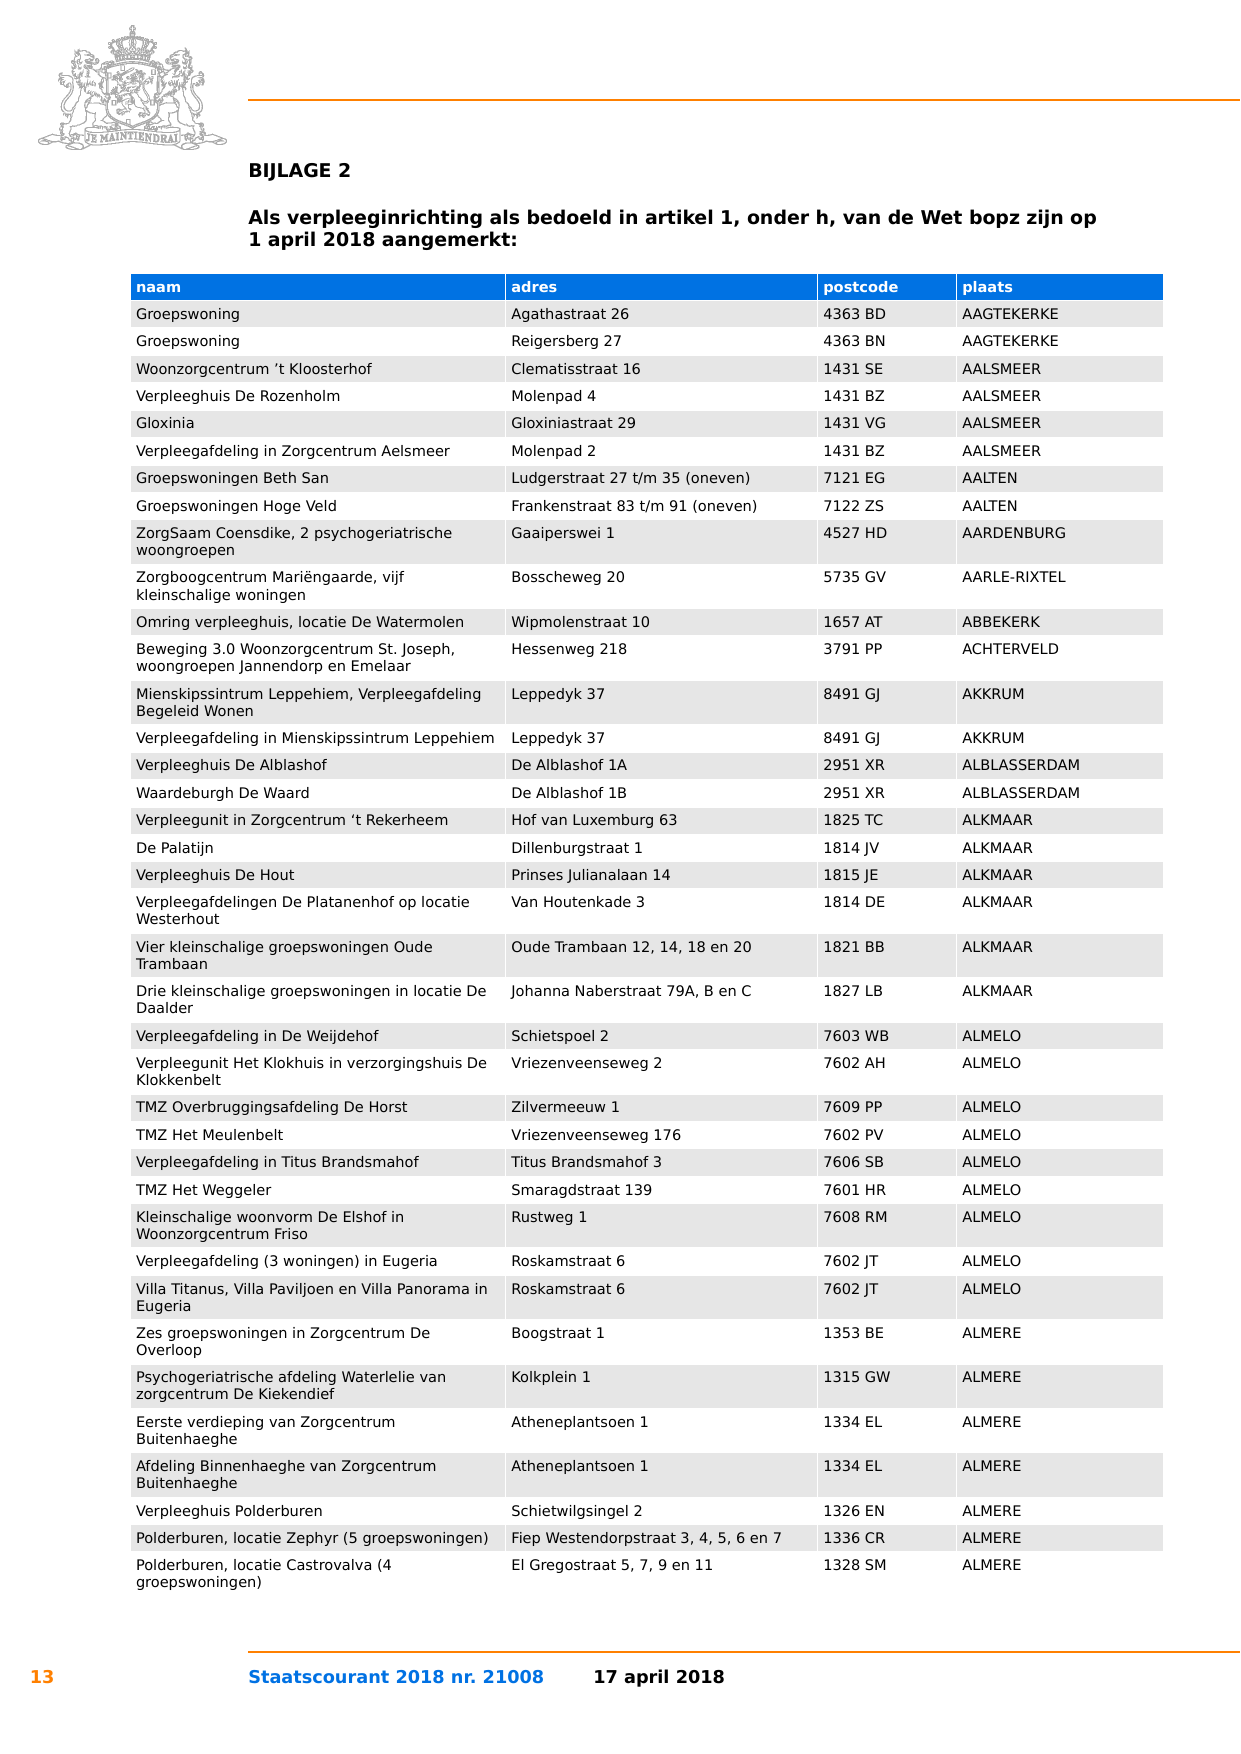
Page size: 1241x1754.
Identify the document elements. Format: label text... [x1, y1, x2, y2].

table_cell Gloxinia [131, 411, 505, 437]
table_cell AARLE-RIXTEL [957, 565, 1163, 608]
table_cell Waardeburgh De Waard [131, 780, 505, 806]
table_cell 7608 RM [818, 1204, 956, 1247]
table_cell 1431 BZ [818, 383, 956, 410]
table_cell 1821 BB [818, 934, 956, 977]
table_cell 1334 EL [818, 1453, 956, 1497]
table_cell ALKMAAR [957, 835, 1163, 861]
table_cell TMZ Het Weggeler [131, 1177, 505, 1203]
table_cell ACHTERVELD [957, 636, 1163, 680]
table_cell Omring verpleeghuis, locatie De Watermolen [131, 609, 505, 635]
table_cell Agathastraat 26 [506, 301, 817, 327]
table_cell Hessenweg 218 [506, 636, 817, 680]
table_cell Roskamstraat 6 [506, 1276, 817, 1319]
table_cell 1657 AT [818, 609, 956, 635]
table_cell Verpleeghuis De Hout [131, 862, 505, 888]
table_header naam [131, 274, 505, 300]
table_cell Groepswoning [131, 301, 505, 327]
table_cell El Gregostraat 5, 7, 9 en 11 [506, 1553, 817, 1596]
table_cell Polderburen, locatie Zephyr (5 groepswoningen) [131, 1525, 505, 1551]
table_cell ALMERE [957, 1453, 1163, 1497]
table_cell 7602 AH [818, 1050, 956, 1093]
table_cell ALMELO [957, 1050, 1163, 1093]
table_cell 7602 PV [818, 1122, 956, 1148]
table_cell Oude Trambaan 12, 14, 18 en 20 [506, 934, 817, 977]
table_cell Atheneplantsoen 1 [506, 1453, 817, 1497]
table_cell Verpleegafdeling in Mienskipssintrum Leppehiem [131, 725, 505, 752]
table_cell Gloxiniastraat 29 [506, 411, 817, 437]
table_cell AALSMEER [957, 356, 1163, 382]
table_cell Vriezenveenseweg 176 [506, 1122, 817, 1148]
table_cell 5735 GV [818, 565, 956, 608]
table_cell ALMELO [957, 1023, 1163, 1049]
table_cell ALKMAAR [957, 862, 1163, 888]
table_cell Schietspoel 2 [506, 1023, 817, 1049]
table_cell 1334 EL [818, 1409, 956, 1452]
table_cell Verpleeghuis Polderburen [131, 1498, 505, 1524]
table_cell 8491 GJ [818, 725, 956, 752]
table_cell Ludgerstraat 27 t/m 35 (oneven) [506, 466, 817, 492]
table_cell ALMERE [957, 1409, 1163, 1452]
table_cell Groepswoning [131, 329, 505, 355]
table_cell AAGTEKERKE [957, 301, 1163, 327]
table_cell ALKMAAR [957, 934, 1163, 977]
table_cell 2951 XR [818, 753, 956, 779]
table_cell Atheneplantsoen 1 [506, 1409, 817, 1452]
table_cell 3791 PP [818, 636, 956, 680]
table_cell ZorgSaam Coensdike, 2 psychogeriatrische woongroepen [131, 520, 505, 564]
table_cell Bosscheweg 20 [506, 565, 817, 608]
table_cell 1315 GW [818, 1365, 956, 1408]
table_header postcode [818, 274, 956, 300]
table_cell Vier kleinschalige groepswoningen Oude Trambaan [131, 934, 505, 977]
table_cell Verpleegafdeling in Zorgcentrum Aelsmeer [131, 438, 505, 464]
table_header plaats [957, 274, 1163, 300]
table_cell Groepswoningen Beth San [131, 466, 505, 492]
table_cell 1815 JE [818, 862, 956, 888]
table_cell AKKRUM [957, 725, 1163, 752]
table_cell Psychogeriatrische afdeling Waterlelie van zorgcentrum De Kiekendief [131, 1365, 505, 1408]
table_cell Mienskipssintrum Leppehiem, Verpleegafdeling Begeleid Wonen [131, 681, 505, 724]
table_cell Zes groepswoningen in Zorgcentrum De Overloop [131, 1320, 505, 1363]
table_cell ALMERE [957, 1498, 1163, 1524]
table_cell Boogstraat 1 [506, 1320, 817, 1363]
table_cell Fiep Westendorpstraat 3, 4, 5, 6 en 7 [506, 1525, 817, 1551]
table_cell Hof van Luxemburg 63 [506, 808, 817, 834]
table_cell ALMELO [957, 1276, 1163, 1319]
table_cell 7602 JT [818, 1276, 956, 1319]
table_cell 7601 HR [818, 1177, 956, 1203]
table_cell Frankenstraat 83 t/m 91 (oneven) [506, 493, 817, 519]
table_cell ALKMAAR [957, 808, 1163, 834]
table_cell Zorgboogcentrum Mariëngaarde, vijf kleinschalige woningen [131, 565, 505, 608]
table_cell 1431 VG [818, 411, 956, 437]
table_cell ALBLASSERDAM [957, 753, 1163, 779]
table_cell Smaragdstraat 139 [506, 1177, 817, 1203]
table_cell Verpleegafdeling (3 woningen) in Eugeria [131, 1249, 505, 1275]
table_cell 4527 HD [818, 520, 956, 564]
table_cell ALMELO [957, 1249, 1163, 1275]
table_cell 1814 DE [818, 890, 956, 933]
table_cell AALSMEER [957, 383, 1163, 410]
table_cell 7606 SB [818, 1149, 956, 1176]
table_cell 1431 SE [818, 356, 956, 382]
table_cell ALMERE [957, 1320, 1163, 1363]
table_cell Drie kleinschalige groepswoningen in locatie De Daalder [131, 978, 505, 1022]
table_cell ALKMAAR [957, 978, 1163, 1022]
table_cell 8491 GJ [818, 681, 956, 724]
table_cell Gaaiperswei 1 [506, 520, 817, 564]
table_cell Wipmolenstraat 10 [506, 609, 817, 635]
table_cell AKKRUM [957, 681, 1163, 724]
table_cell 7121 EG [818, 466, 956, 492]
table_cell Schietwilgsingel 2 [506, 1498, 817, 1524]
table_cell 4363 BN [818, 329, 956, 355]
table_cell Johanna Naberstraat 79A, B en C [506, 978, 817, 1022]
table_cell Roskamstraat 6 [506, 1249, 817, 1275]
table_cell ALMELO [957, 1204, 1163, 1247]
table_cell ABBEKERK [957, 609, 1163, 635]
table_cell Prinses Julianalaan 14 [506, 862, 817, 888]
table_cell Verpleegunit in Zorgcentrum ‘t Rekerheem [131, 808, 505, 834]
table_cell 1326 EN [818, 1498, 956, 1524]
table_cell 7609 PP [818, 1095, 956, 1121]
table_cell 1827 LB [818, 978, 956, 1022]
table_cell 7602 JT [818, 1249, 956, 1275]
table_cell Polderburen, locatie Castrovalva (4 groepswoningen) [131, 1553, 505, 1596]
table_cell 7122 ZS [818, 493, 956, 519]
table_cell Verpleegunit Het Klokhuis in verzorgingshuis De Klokkenbelt [131, 1050, 505, 1093]
table_cell AALTEN [957, 466, 1163, 492]
table_cell ALMERE [957, 1525, 1163, 1551]
text Als verpleeginrichting als bedoeld in artikel 1, onder h, van de Wet bopz zijn op 1 april 2018 aangemerkt: [248, 207, 1163, 251]
table_cell Rustweg 1 [506, 1204, 817, 1247]
table_cell Reigersberg 27 [506, 329, 817, 355]
picture [38, 25, 227, 150]
table_cell ALMELO [957, 1149, 1163, 1176]
table_cell Titus Brandsmahof 3 [506, 1149, 817, 1176]
table_cell 1431 BZ [818, 438, 956, 464]
table_cell Molenpad 2 [506, 438, 817, 464]
table_cell Clematisstraat 16 [506, 356, 817, 382]
table_cell Groepswoningen Hoge Veld [131, 493, 505, 519]
table_cell 1825 TC [818, 808, 956, 834]
table_cell ALMELO [957, 1095, 1163, 1121]
table_cell 7603 WB [818, 1023, 956, 1049]
table_cell AALSMEER [957, 411, 1163, 437]
table_cell 2951 XR [818, 780, 956, 806]
table_cell Woonzorgcentrum ’t Kloosterhof [131, 356, 505, 382]
table_cell Eerste verdieping van Zorgcentrum Buitenhaeghe [131, 1409, 505, 1452]
table_cell Kolkplein 1 [506, 1365, 817, 1408]
table_cell De Alblashof 1B [506, 780, 817, 806]
table_header adres [506, 274, 817, 300]
table_cell De Alblashof 1A [506, 753, 817, 779]
table_cell ALMERE [957, 1553, 1163, 1596]
table_cell Afdeling Binnenhaeghe van Zorgcentrum Buitenhaeghe [131, 1453, 505, 1497]
table_cell 1353 BE [818, 1320, 956, 1363]
table_cell 1328 SM [818, 1553, 956, 1596]
table_cell 4363 BD [818, 301, 956, 327]
table_cell Kleinschalige woonvorm De Elshof in Woonzorgcentrum Friso [131, 1204, 505, 1247]
table_cell ALMERE [957, 1365, 1163, 1408]
table_cell Zilvermeeuw 1 [506, 1095, 817, 1121]
subtitle BIJLAGE 2 [248, 160, 1163, 182]
table_cell 1814 JV [818, 835, 956, 861]
table_cell AALTEN [957, 493, 1163, 519]
table_cell AAGTEKERKE [957, 329, 1163, 355]
table_cell Verpleegafdelingen De Platanenhof op locatie Westerhout [131, 890, 505, 933]
table_cell Beweging 3.0 Woonzorgcentrum St. Joseph, woongroepen Jannendorp en Emelaar [131, 636, 505, 680]
table_cell Verpleeghuis De Rozenholm [131, 383, 505, 410]
table_cell ALBLASSERDAM [957, 780, 1163, 806]
table_cell Verpleegafdeling in Titus Brandsmahof [131, 1149, 505, 1176]
table_cell Leppedyk 37 [506, 725, 817, 752]
table_cell Molenpad 4 [506, 383, 817, 410]
table_cell AARDENBURG [957, 520, 1163, 564]
table_cell AALSMEER [957, 438, 1163, 464]
table_cell Vriezenveenseweg 2 [506, 1050, 817, 1093]
table_cell De Palatijn [131, 835, 505, 861]
table_cell Verpleeghuis De Alblashof [131, 753, 505, 779]
table_cell ALMELO [957, 1122, 1163, 1148]
table_cell Villa Titanus, Villa Paviljoen en Villa Panorama in Eugeria [131, 1276, 505, 1319]
table_cell Verpleegafdeling in De Weijdehof [131, 1023, 505, 1049]
table_cell Van Houtenkade 3 [506, 890, 817, 933]
table_cell TMZ Overbruggingsafdeling De Horst [131, 1095, 505, 1121]
table_cell Dillenburgstraat 1 [506, 835, 817, 861]
table_cell ALKMAAR [957, 890, 1163, 933]
table_cell ALMELO [957, 1177, 1163, 1203]
table_cell 1336 CR [818, 1525, 956, 1551]
table_cell TMZ Het Meulenbelt [131, 1122, 505, 1148]
table_cell Leppedyk 37 [506, 681, 817, 724]
